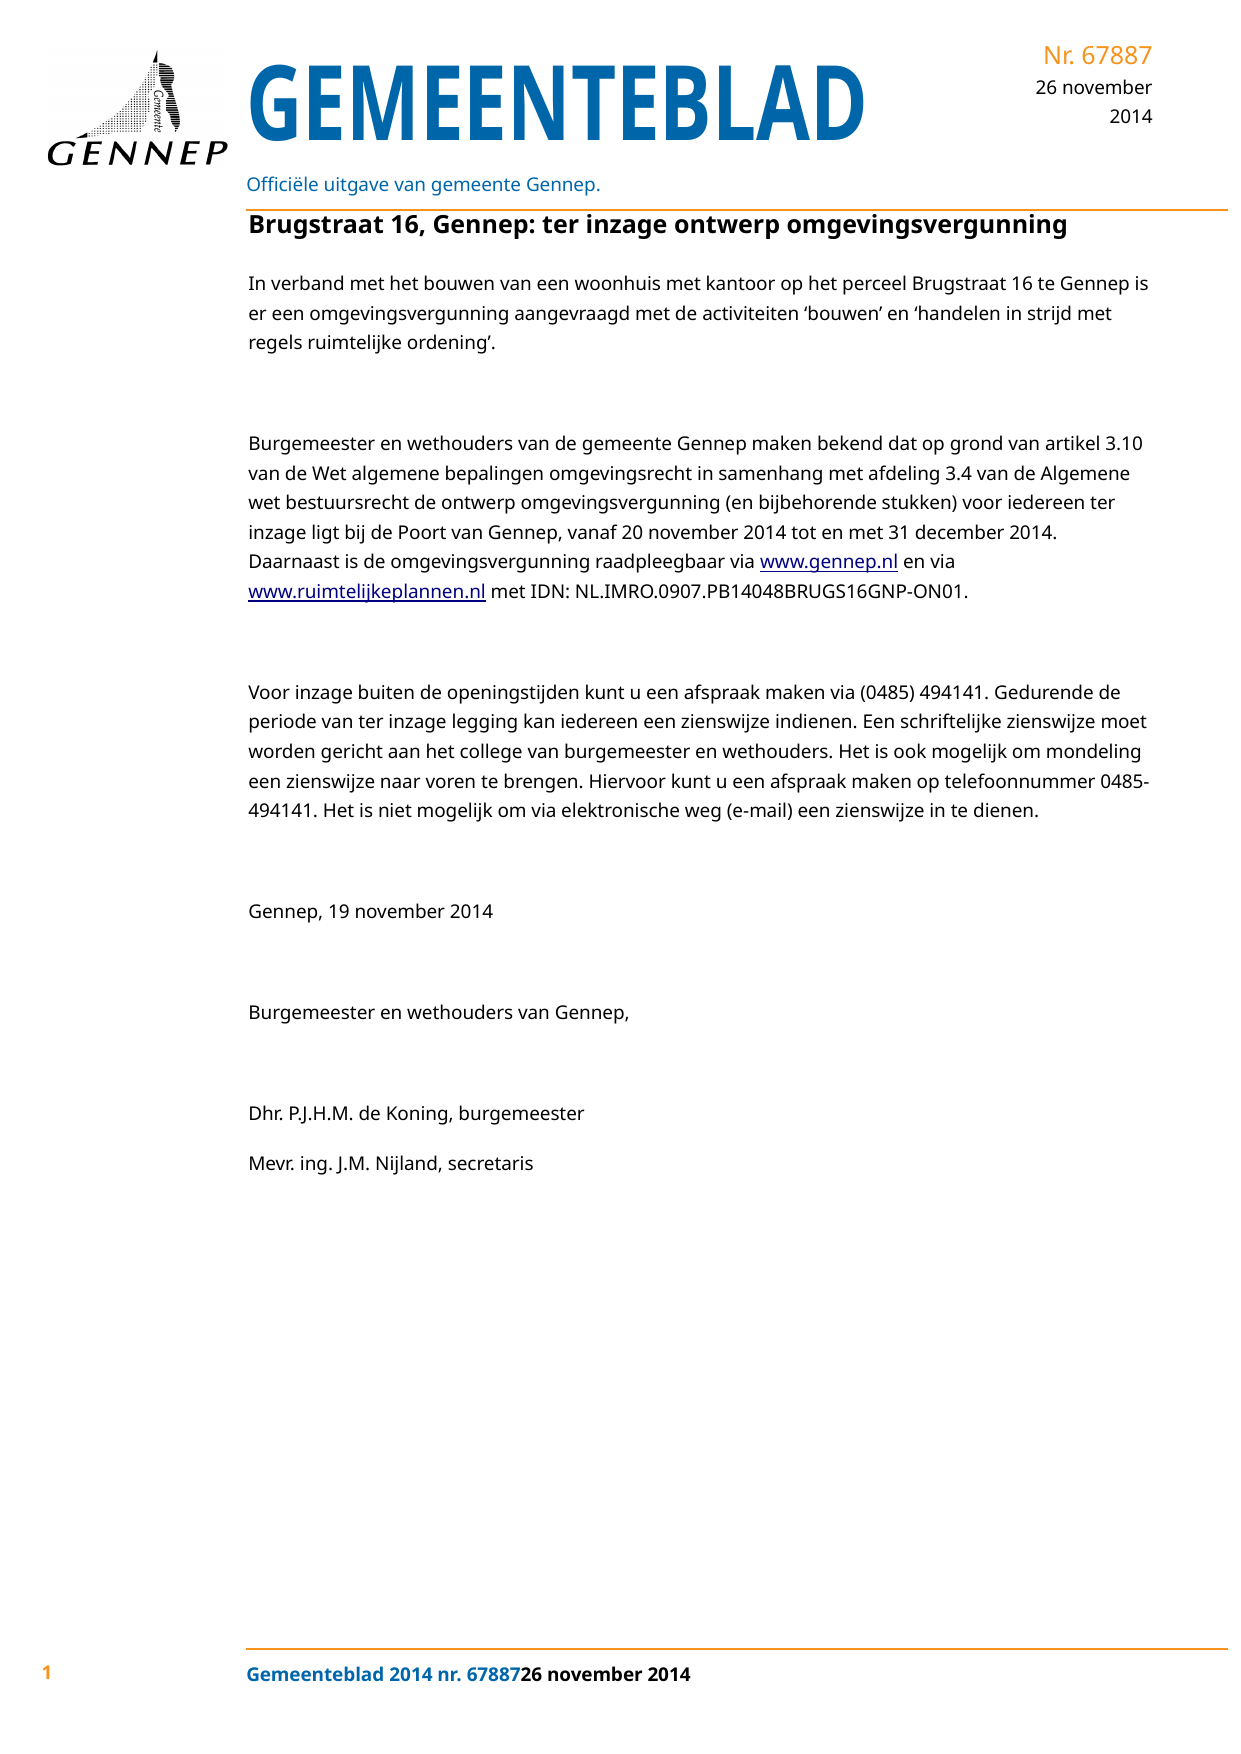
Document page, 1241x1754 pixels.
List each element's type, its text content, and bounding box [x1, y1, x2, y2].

text Voor inzage buiten de openingstijden kunt u een afspraak maken via (0485) 494141. Gedurende de periode van ter inzage legging kan iedereen een zienswijze indienen. Een schriftelijke zienswijze moet worden gericht aan het college van burgemeester en wethouders. Het is ook mogelijk om mondeling een zienswijze naar voren te brengen. Hiervoor kunt u een afspraak maken op telefoonnummer 0485-494141. Het is niet mogelijk om via elektronische weg (e-mail) een zienswijze in te dienen. [248, 679, 1152, 823]
text Burgemeester en wethouders van Gennep, [248, 999, 1152, 1025]
text Mevr. ing. J.M. Nijland, secretaris [248, 1150, 1152, 1176]
text In verband met het bouwen van een woonhuis met kantoor op het perceel Brugstraat 16 te Gennep is er een omgevingsvergunning aangevraagd met de activiteiten ‘bouwen’ en ‘handelen in strijd met regels ruimtelijke ordening’. [248, 270, 1152, 355]
text Gennep, 19 november 2014 [248, 898, 1152, 924]
picture [41, 47, 231, 172]
text Dhr. P.J.H.M. de Koning, burgemeester [248, 1100, 1152, 1126]
text Burgemeester en wethouders van de gemeente Gennep maken bekend dat op grond van artikel 3.10 van de Wet algemene bepalingen omgevingsrecht in samenhang met afdeling 3.4 van de Algemene wet bestuursrecht de ontwerp omgevingsvergunning (en bijbehorende stukken) voor iedereen ter inzage ligt bij de Poort van Gennep, vanaf 20 november 2014 tot en met 31 december 2014. Daarnaast is de omgevingsvergunning raadpleegbaar via www.gennep.nl en via www.ruimtelijkeplannen.nl met IDN: NL.IMRO.0907.PB14048BRUGS16GNP-ON01. [248, 430, 1152, 604]
text Brugstraat 16, Gennep: ter inzage ontwerp omgevingsvergunning [248, 211, 1152, 241]
